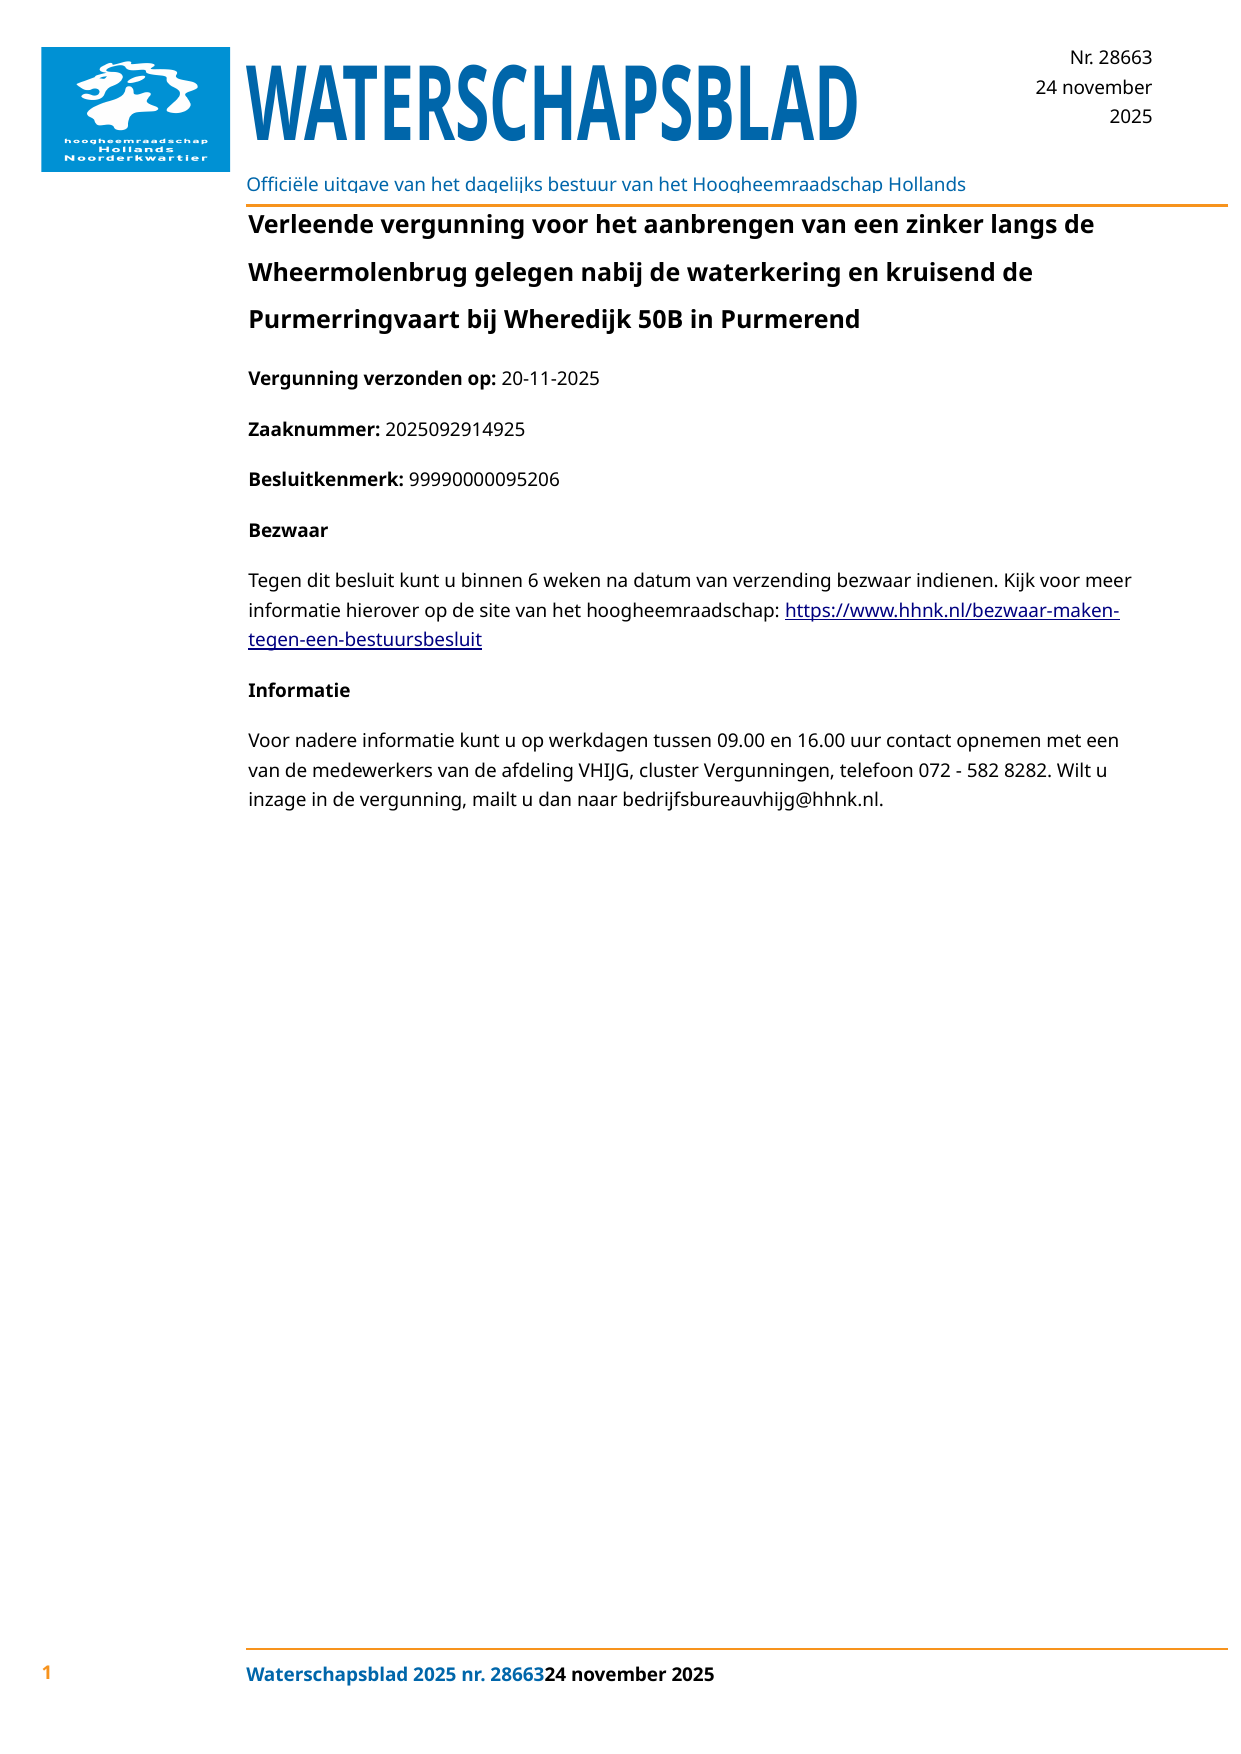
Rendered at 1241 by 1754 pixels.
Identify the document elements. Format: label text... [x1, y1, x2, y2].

text Tegen dit besluit kunt u binnen 6 weken na datum van verzending bezwaar indienen. Kijk voor meer informatie hierover op de site van het hoogheemraadschap: https://www.hhnk.nl/bezwaar-maken-tegen-een-bestuursbesluit [248, 567, 1152, 652]
text Zaaknummer: 2025092914925 [248, 416, 1152, 442]
text Verleende vergunning voor het aanbrengen van een zinker langs de Wheermolenbrug gelegen nabij de waterkering en kruisend de Purmerringvaart bij Wheredijk 50B in Purmerend [248, 207, 1152, 336]
text Bezwaar [248, 517, 1152, 542]
text Voor nadere informatie kunt u op werkdagen tussen 09.00 en 16.00 uur contact opnemen met een van de medewerkers van de afdeling VHIJG, cluster Vergunningen, telefoon 072 - 582 8282. Wilt u inzage in de vergunning, mailt u dan naar bedrijfsbureauvhijg@hhnk.nl. [248, 727, 1152, 812]
picture [118, 62, 197, 112]
picture [78, 64, 122, 99]
picture [88, 87, 157, 130]
text Informatie [248, 677, 1152, 702]
text Vergunning verzonden op: 20-11-2025 [248, 366, 1152, 391]
text Besluitkenmerk: 99990000095206 [248, 466, 1152, 492]
picture [129, 76, 144, 82]
